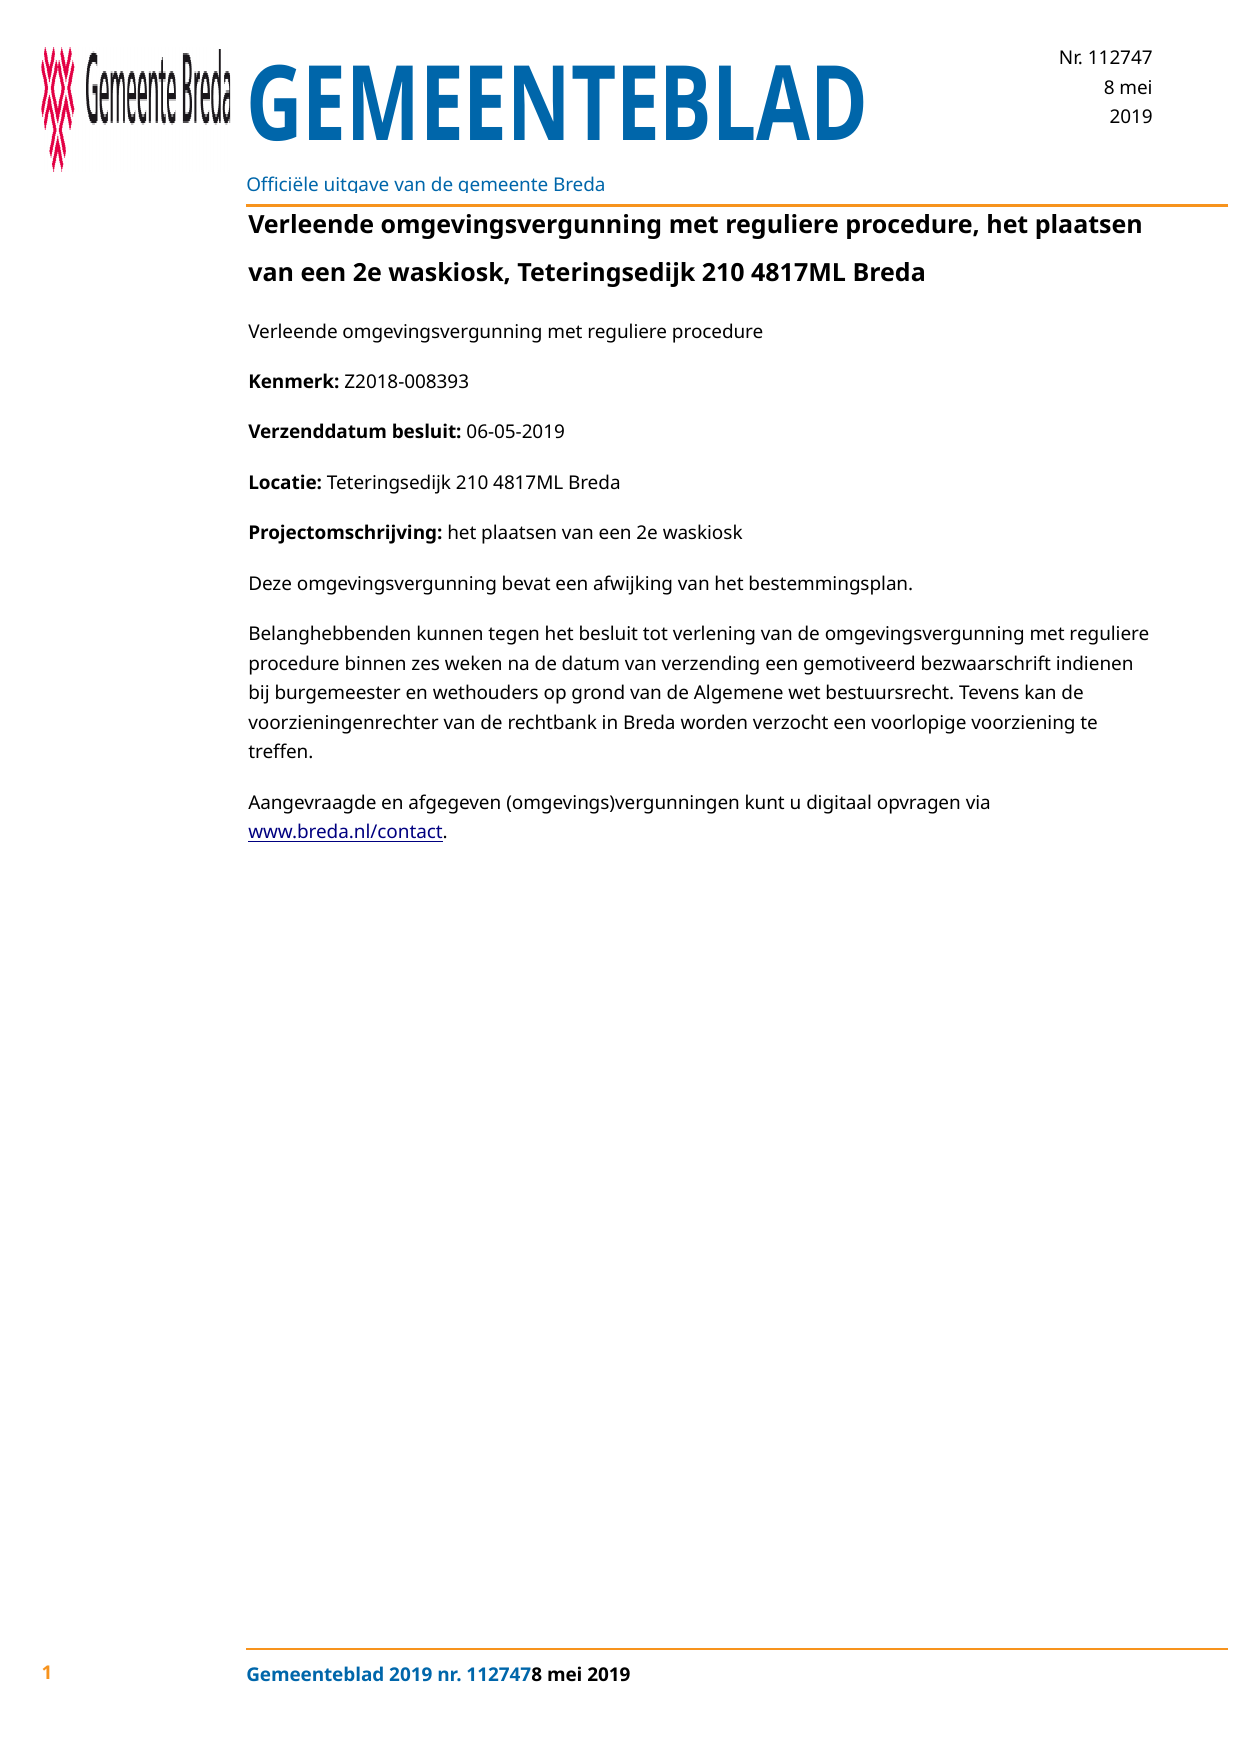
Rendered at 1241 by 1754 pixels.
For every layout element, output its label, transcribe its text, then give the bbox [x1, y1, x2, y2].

text Aangevraagde en afgegeven (omgevings)vergunningen kunt u digitaal opvragen via www.breda.nl/contact. [248, 789, 1152, 844]
text Belanghebbenden kunnen tegen het besluit tot verlening van de omgevingsvergunning met reguliere procedure binnen zes weken na de datum van verzending een gemotiveerd bezwaarschrift indienen bij burgemeester en wethouders op grond van de Algemene wet bestuursrecht. Tevens kan de voorzieningenrechter van de rechtbank in Breda worden verzocht een voorlopige voorziening te treffen. [248, 620, 1152, 764]
picture [41, 47, 231, 172]
text Verzenddatum besluit: 06-05-2019 [248, 419, 1152, 444]
text Verleende omgevingsvergunning met reguliere procedure, het plaatsen van een 2e waskiosk, Teteringsedijk 210 4817ML Breda [248, 207, 1152, 288]
text Kenmerk: Z2018-008393 [248, 368, 1152, 394]
text Locatie: Teteringsedijk 210 4817ML Breda [248, 469, 1152, 495]
text Projectomschrijving: het plaatsen van een 2e waskiosk [248, 519, 1152, 545]
text Deze omgevingsvergunning bevat een afwijking van het bestemmingsplan. [248, 570, 1152, 596]
text Verleende omgevingsvergunning met reguliere procedure [248, 318, 1152, 344]
